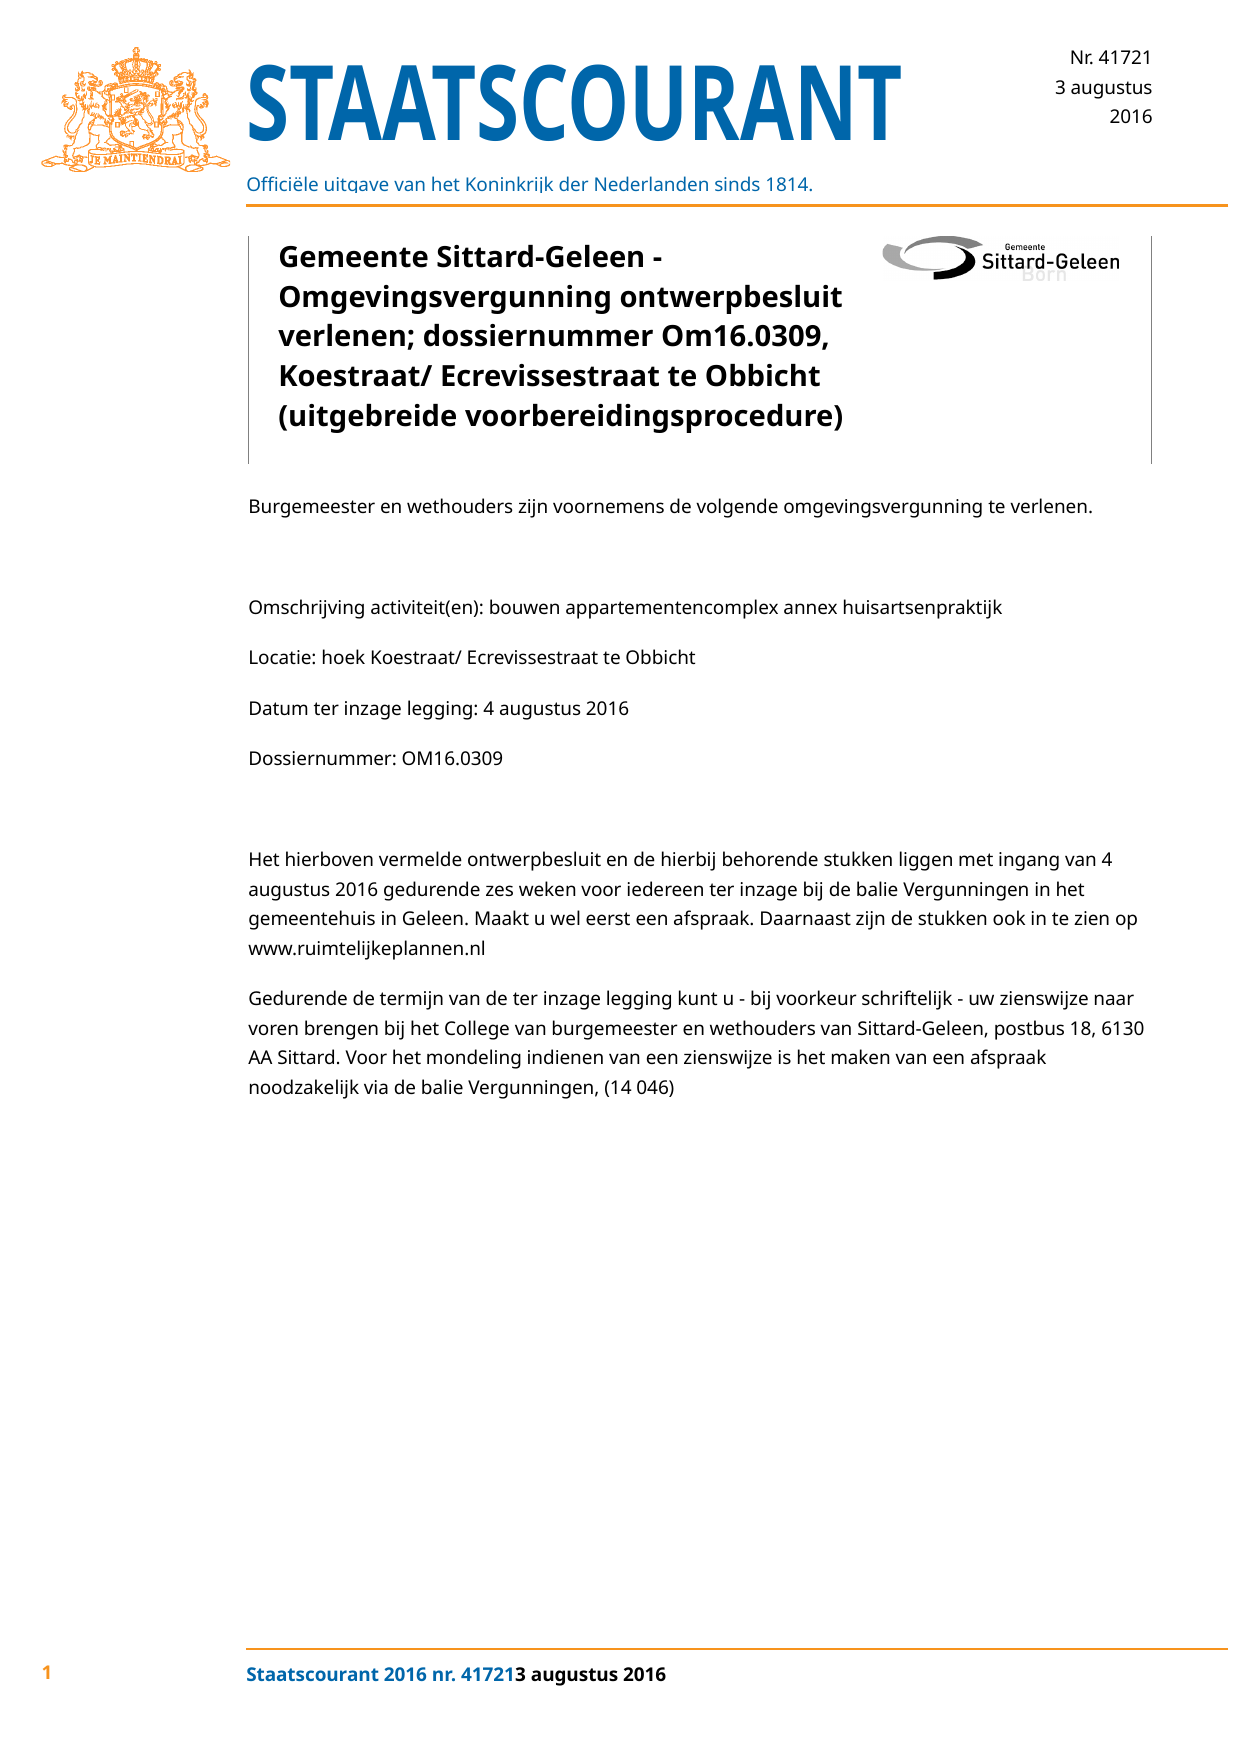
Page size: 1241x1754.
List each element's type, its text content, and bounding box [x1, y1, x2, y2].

text Dossiernummer: OM16.0309 [248, 745, 1152, 771]
text Omschrijving activiteit(en): bouwen appartementencomplex annex huisartsenpraktijk [248, 594, 1152, 620]
picture [882, 236, 1119, 281]
table_header Gemeente Sittard-Geleen - Omgevingsvergunning ontwerpbesluit verlenen; dossiernummer Om16.0309, Koestraat/ Ecrevissestraat te Obbicht (uitgebreide voorbereidingsprocedure) [249, 236, 850, 464]
text Burgemeester en wethouders zijn voornemens de volgende omgevingsvergunning te verlenen. [248, 493, 1152, 519]
text Datum ter inzage legging: 4 augustus 2016 [248, 695, 1152, 721]
text Gedurende de termijn van de ter inzage legging kunt u - bij voorkeur schriftelijk - uw zienswijze naar voren brengen bij het College van burgemeester en wethouders van Sittard-Geleen, postbus 18, 6130 AA Sittard. Voor het mondeling indienen van een zienswijze is het maken van een afspraak noodzakelijk via de balie Vergunningen, (14 046) [248, 985, 1152, 1100]
table_header [850, 236, 1151, 464]
picture [41, 47, 231, 172]
text Locatie: hoek Koestraat/ Ecrevissestraat te Obbicht [248, 644, 1152, 670]
text Het hierboven vermelde ontwerpbesluit en de hierbij behorende stukken liggen met ingang van 4 augustus 2016 gedurende zes weken voor iedereen ter inzage bij de balie Vergunningen in het gemeentehuis in Geleen. Maakt u wel eerst een afspraak. Daarnaast zijn de stukken ook in te zien op www.ruimtelijkeplannen.nl [248, 846, 1152, 961]
